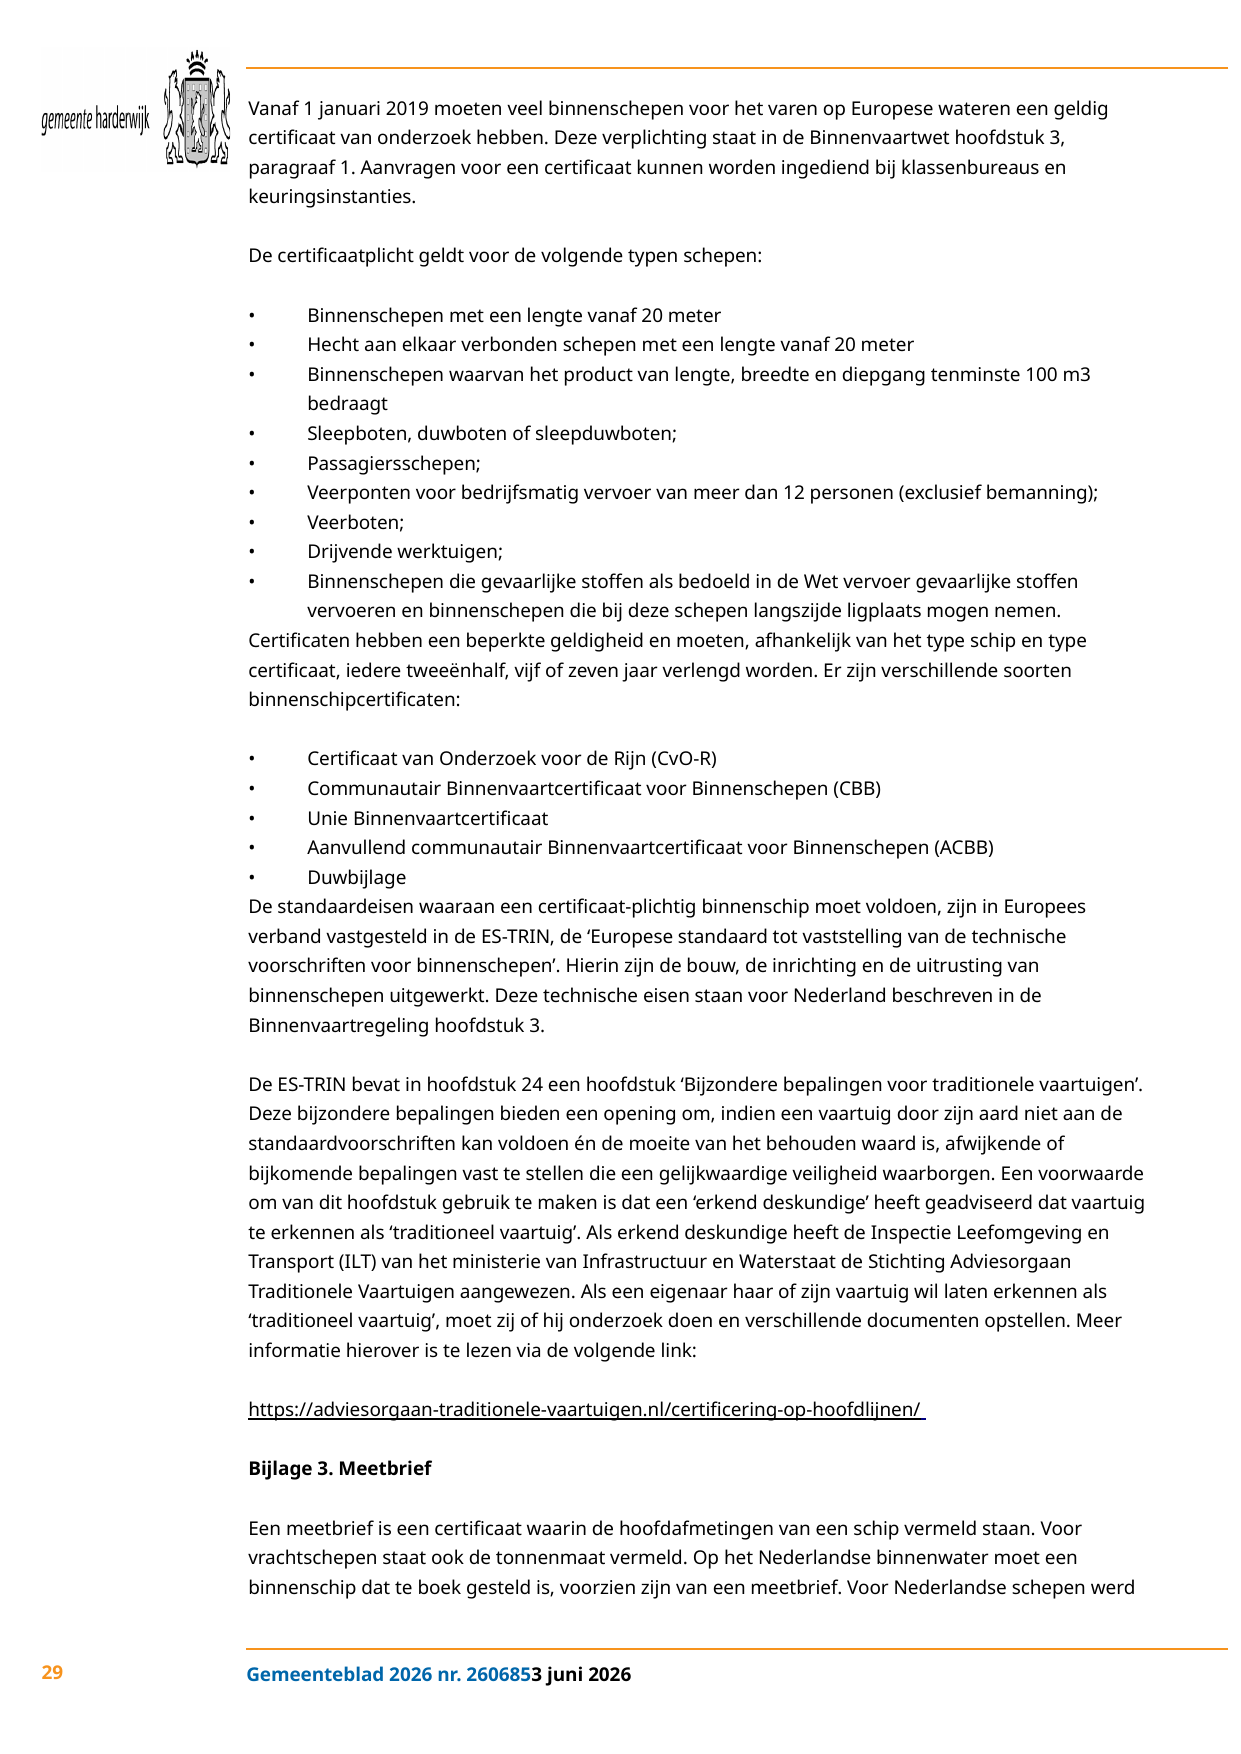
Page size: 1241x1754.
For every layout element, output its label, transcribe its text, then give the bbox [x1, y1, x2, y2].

list Communautair Binnenvaartcertificaat voor Binnenschepen (CBB) [248, 775, 1152, 801]
text Een meetbrief is een certificaat waarin de hoofdafmetingen van een schip vermeld staan. Voor vrachtschepen staat ook de tonnenmaat vermeld. Op het Nederlandse binnenwater moet een binnenschip dat te boek gesteld is, voorzien zijn van een meetbrief. Voor Nederlandse schepen werd [248, 1515, 1152, 1600]
text De standaardeisen waaraan een certificaat-plichtig binnenschip moet voldoen, zijn in Europees verband vastgesteld in de ES-TRIN, de ‘Europese standaard tot vaststelling van de technische voorschriften voor binnenschepen’. Hierin zijn de bouw, de inrichting en de uitrusting van binnenschepen uitgewerkt. Deze technische eisen staan voor Nederland beschreven in de Binnenvaartregeling hoofdstuk 3. [248, 893, 1152, 1038]
list Duwbijlage [248, 864, 1152, 890]
list Hecht aan elkaar verbonden schepen met een lengte vanaf 20 meter [248, 331, 1152, 357]
text Certificaten hebben een beperkte geldigheid en moeten, afhankelijk van het type schip en type certificaat, iedere tweeënhalf, vijf of zeven jaar verlengd worden. Er zijn verschillende soorten binnenschipcertificaten: [248, 627, 1152, 712]
list Veerboten; [248, 509, 1152, 535]
list Binnenschepen die gevaarlijke stoffen als bedoeld in de Wet vervoer gevaarlijke stoffen vervoeren en binnenschepen die bij deze schepen langszijde ligplaats mogen nemen. [248, 568, 1152, 623]
picture [41, 47, 231, 172]
text Vanaf 1 januari 2019 moeten veel binnenschepen voor het varen op Europese wateren een geldig certificaat van onderzoek hebben. Deze verplichting staat in de Binnenvaartwet hoofdstuk 3, paragraaf 1. Aanvragen voor een certificaat kunnen worden ingediend bij klassenbureaus en keuringsinstanties. [248, 95, 1152, 209]
text Bijlage 3. Meetbrief [248, 1456, 1152, 1481]
list Veerponten voor bedrijfsmatig vervoer van meer dan 12 personen (exclusief bemanning); [248, 479, 1152, 505]
list Sleepboten, duwboten of sleepduwboten; [248, 420, 1152, 446]
list Binnenschepen met een lengte vanaf 20 meter [248, 302, 1152, 328]
text De ES-TRIN bevat in hoofdstuk 24 een hoofdstuk ‘Bijzondere bepalingen voor traditionele vaartuigen’. Deze bijzondere bepalingen bieden een opening om, indien een vaartuig door zijn aard niet aan de standaardvoorschriften kan voldoen én de moeite van het behouden waard is, afwijkende of bijkomende bepalingen vast te stellen die een gelijkwaardige veiligheid waarborgen. Een voorwaarde om van dit hoofdstuk gebruik te maken is dat een ‘erkend deskundige’ heeft geadviseerd dat vaartuig te erkennen als ‘traditioneel vaartuig’. Als erkend deskundige heeft de Inspectie Leefomgeving en Transport (ILT) van het ministerie van Infrastructuur en Waterstaat de Stichting Adviesorgaan Traditionele Vaartuigen aangewezen. Als een eigenaar haar of zijn vaartuig wil laten erkennen als ‘traditioneel vaartuig’, moet zij of hij onderzoek doen en verschillende documenten opstellen. Meer informatie hierover is te lezen via de volgende link: [248, 1071, 1152, 1363]
list Unie Binnenvaartcertificaat [248, 805, 1152, 831]
text https://adviesorgaan-traditionele-vaartuigen.nl/certificering-op-hoofdlijnen/ [248, 1396, 1152, 1422]
list Aanvullend communautair Binnenvaartcertificaat voor Binnenschepen (ACBB) [248, 834, 1152, 860]
list Drijvende werktuigen; [248, 538, 1152, 564]
list Passagiersschepen; [248, 450, 1152, 476]
list Certificaat van Onderzoek voor de Rijn (CvO-R) [248, 746, 1152, 771]
text De certificaatplicht geldt voor de volgende typen schepen: [248, 243, 1152, 268]
list Binnenschepen waarvan het product van lengte, breedte en diepgang tenminste 100 m3 bedraagt [248, 361, 1152, 416]
